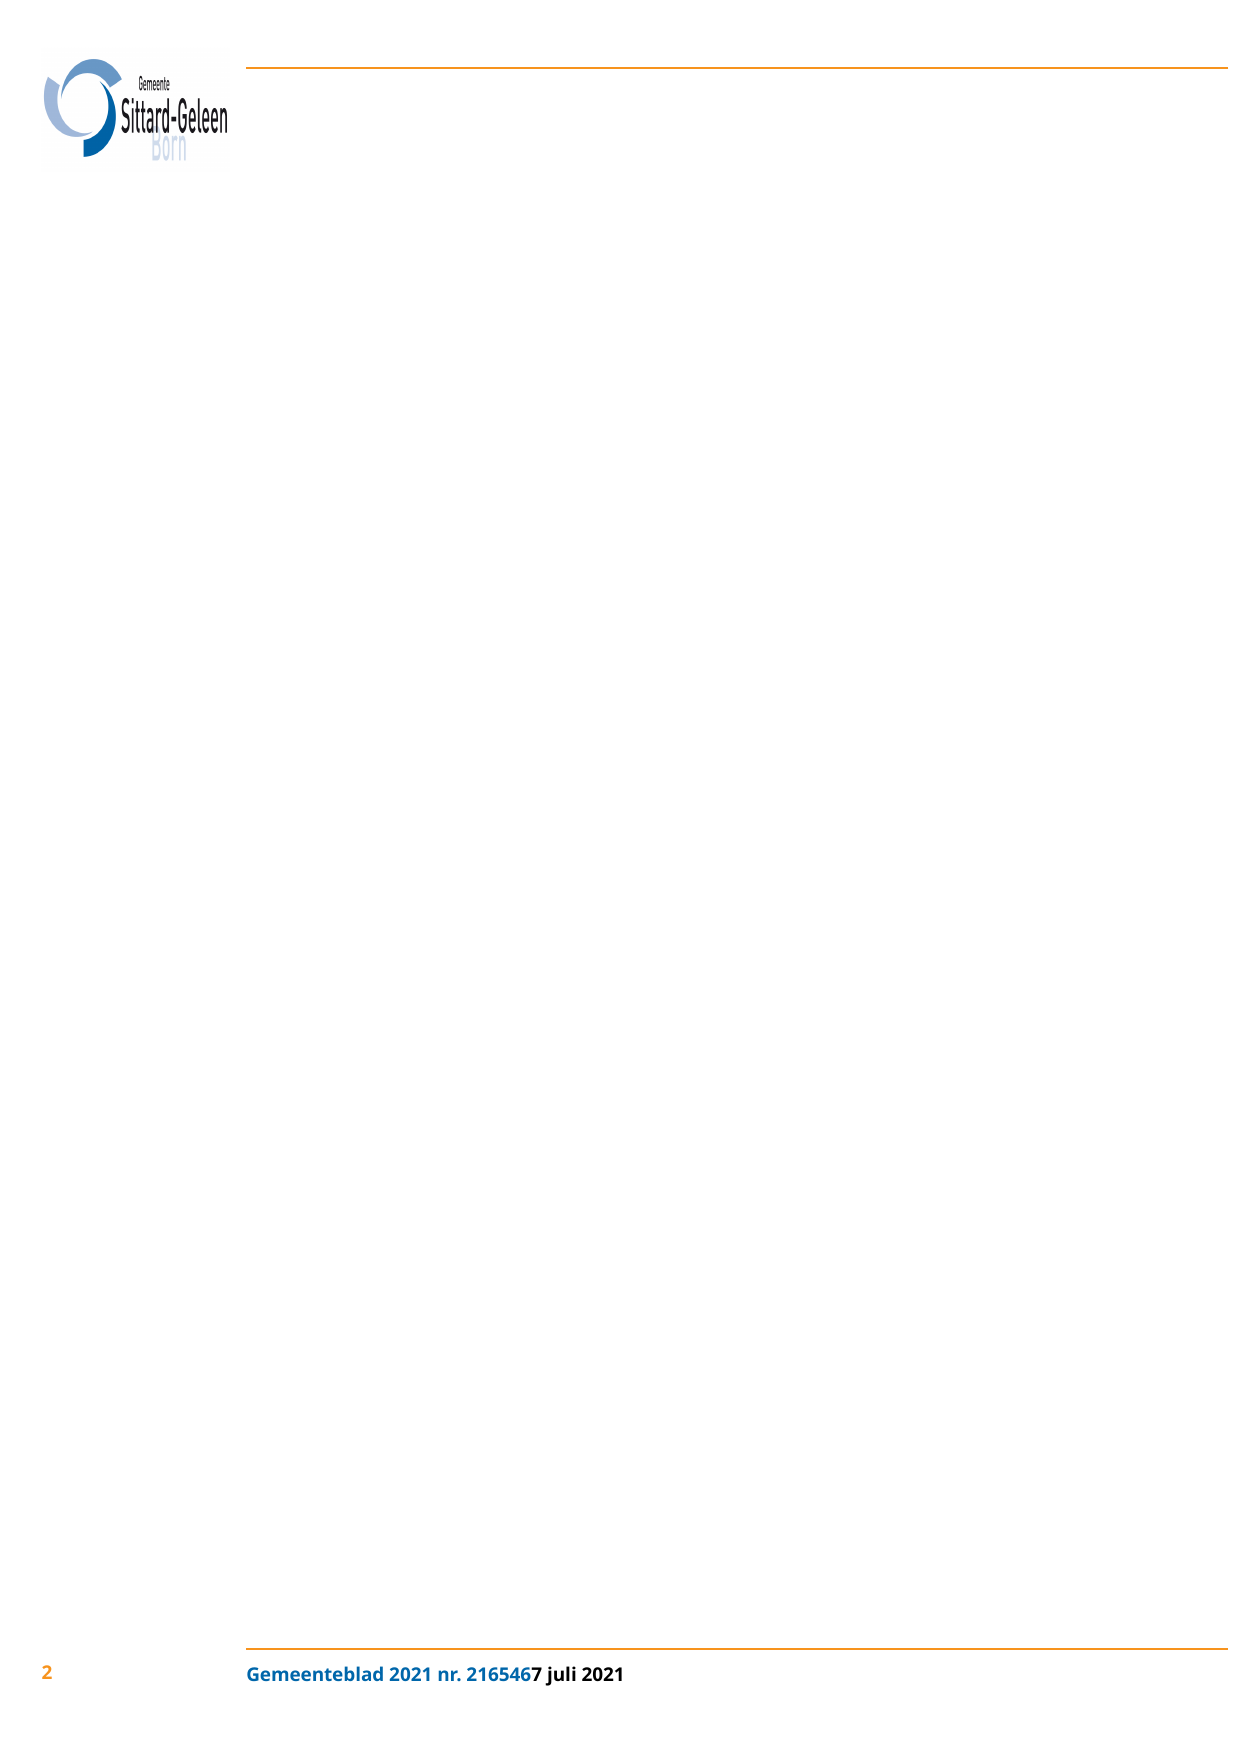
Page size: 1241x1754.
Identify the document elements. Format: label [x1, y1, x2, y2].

picture [41, 47, 231, 172]
